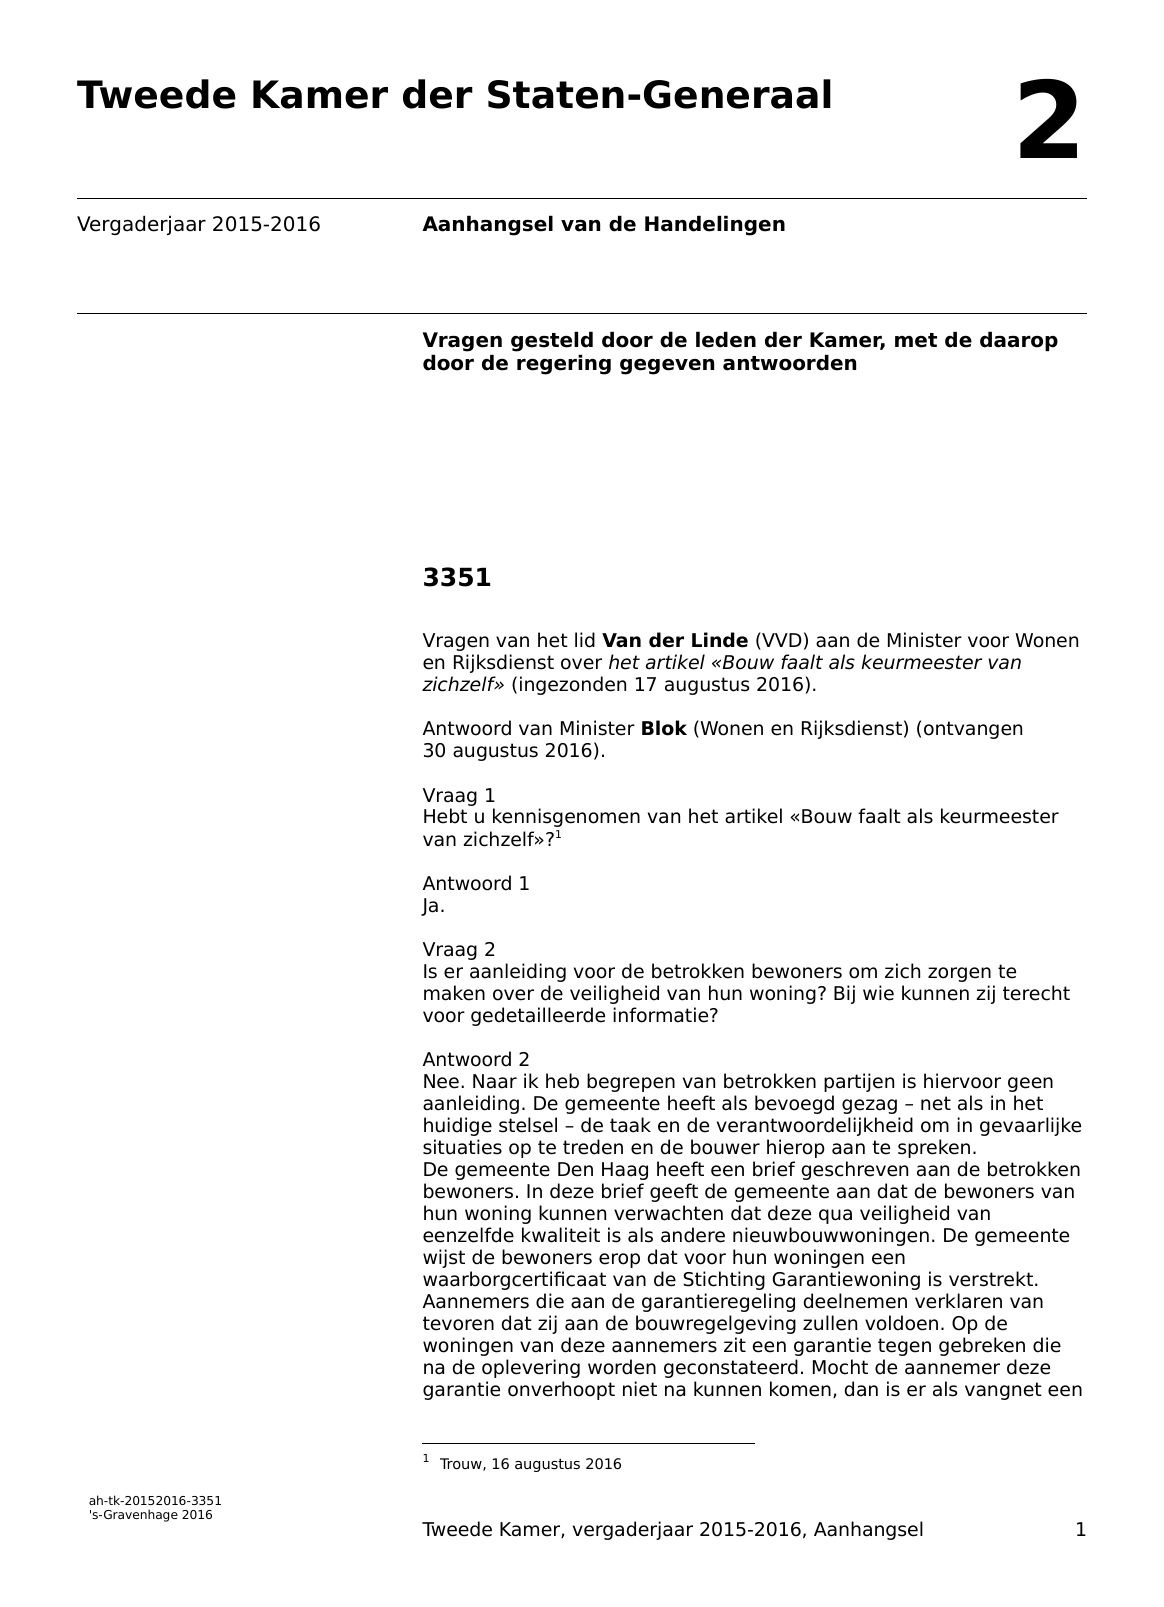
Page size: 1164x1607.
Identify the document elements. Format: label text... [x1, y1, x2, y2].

text 3351 [422, 563, 1087, 592]
text De gemeente Den Haag heeft een brief geschreven aan de betrokken bewoners. In deze brief geeft de gemeente aan dat de bewoners van hun woning kunnen verwachten dat deze qua veiligheid van eenzelfde kwaliteit is als andere nieuwbouwwoningen. De gemeente wijst de bewoners erop dat voor hun woningen een waarborgcertificaat van de Stichting Garantiewoning is verstrekt. Aannemers die aan de garantieregeling deelnemen verklaren van tevoren dat zij aan de bouwregelgeving zullen voldoen. Op de woningen van deze aannemers zit een garantie tegen gebreken die na de oplevering worden geconstateerd. Mocht de aannemer deze garantie onverhoopt niet na kunnen komen, dan is er als vangnet een [422, 1159, 1087, 1401]
text Is er aanleiding voor de betrokken bewoners om zich zorgen te maken over de veiligheid van hun woning? Bij wie kunnen zij terecht voor gedetailleerde informatie? [422, 961, 1087, 1027]
table_header Tweede Kamer der Staten-Generaal [77, 59, 886, 198]
text Antwoord 2 [422, 1049, 1087, 1071]
text ah-tk-20152016-3351 [88, 1494, 323, 1508]
text Antwoord 1 [422, 873, 1087, 894]
table_header 2 [886, 59, 1087, 198]
text Ja. [422, 894, 1087, 917]
text Nee. Naar ik heb begrepen van betrokken partijen is hiervoor geen aanleiding. De gemeente heeft als bevoegd gezag – net als in het huidige stelsel – de taak en de verantwoordelijkheid om in gevaarlijke situaties op te treden en de bouwer hierop aan te spreken. [422, 1071, 1087, 1159]
table_cell [77, 314, 422, 375]
table_cell Aanhangsel van de Handelingen [422, 199, 1087, 313]
table_cell Vergaderjaar 2015-2016 [77, 199, 422, 313]
text 's-Gravenhage 2016 [88, 1508, 323, 1522]
text Antwoord van Minister Blok (Wonen en Rijksdienst) (ontvangen 30 augustus 2016). [422, 718, 1087, 762]
table_cell Vragen gesteld door de leden der Kamer, met de daarop door de regering gegeven antwoorden [422, 314, 1087, 375]
text Trouw, 16 augustus 2016 [422, 1452, 1087, 1474]
text Vraag 2 [422, 939, 1087, 961]
text Vragen van het lid Van der Linde (VVD) aan de Minister voor Wonen en Rijksdienst over het artikel «Bouw faalt als keurmeester van zichzelf» (ingezonden 17 augustus 2016). [422, 630, 1087, 696]
text Hebt u kennisgenomen van het artikel «Bouw faalt als keurmeester van zichzelf»? [422, 806, 1087, 850]
text Vraag 1 [422, 784, 1087, 806]
